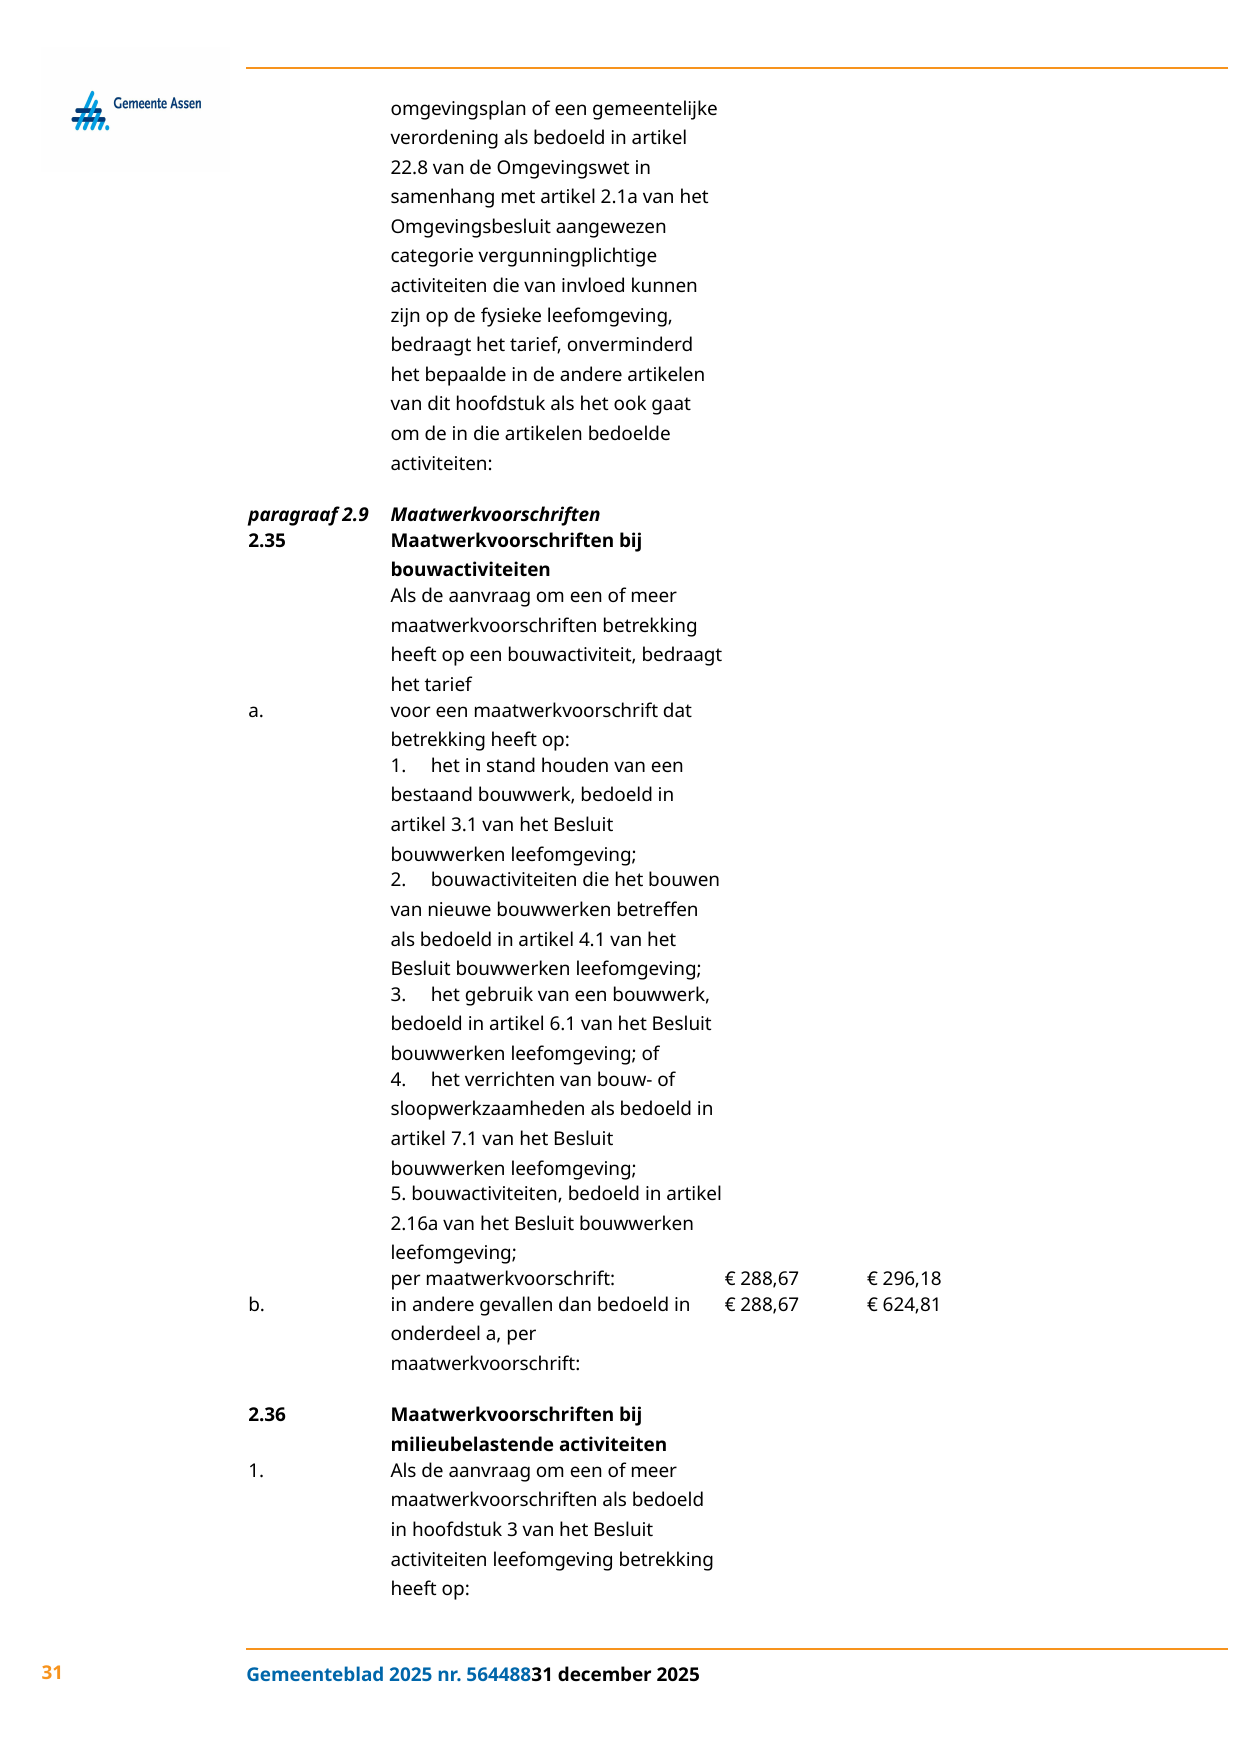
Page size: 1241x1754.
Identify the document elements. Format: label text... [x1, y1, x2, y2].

table_cell [867, 1376, 1009, 1402]
table_cell [248, 981, 390, 1066]
table_cell Maatwerkvoorschriften bij bouwactiviteiten [390, 527, 724, 582]
table_cell a. [248, 697, 390, 752]
table_cell [867, 1180, 1009, 1265]
table_cell 2. bouwactiviteiten die het bouwen van nieuwe bouwwerken betreffen als bedoeld in artikel 4.1 van het Besluit bouwwerken leefomgeving; [390, 867, 724, 981]
table_cell [248, 95, 390, 476]
table_cell [867, 1402, 1009, 1457]
table_cell 2.36 [248, 1402, 390, 1457]
table_cell 1. het in stand houden van een bestaand bouwwerk, bedoeld in artikel 3.1 van het Besluit bouwwerken leefomgeving; [390, 752, 724, 867]
table_cell [1009, 1180, 1152, 1265]
table_cell € 624,81 [867, 1291, 1009, 1376]
table_cell [725, 527, 867, 582]
table_cell [725, 1402, 867, 1457]
table_cell [725, 697, 867, 752]
table_cell [1009, 1457, 1152, 1601]
table_cell [867, 1457, 1009, 1601]
table_cell paragraaf 2.9 [248, 501, 390, 527]
table_cell [867, 981, 1009, 1066]
table_cell [1009, 476, 1152, 501]
table_cell Maatwerkvoorschriften [390, 501, 724, 527]
table_cell [390, 1376, 724, 1402]
table_cell 5. bouwactiviteiten, bedoeld in artikel 2.16a van het Besluit bouwwerken leefomgeving; [390, 1180, 724, 1265]
table_cell [248, 752, 390, 867]
table_cell Als de aanvraag om een of meer maatwerkvoorschriften als bedoeld in hoofdstuk 3 van het Besluit activiteiten leefomgeving betrekking heeft op: [390, 1457, 724, 1601]
table_cell [248, 582, 390, 697]
table_cell [725, 981, 867, 1066]
table_cell [725, 501, 867, 527]
table_cell [1009, 697, 1152, 752]
table_cell [1009, 1265, 1152, 1291]
table_cell [248, 1265, 390, 1291]
table_cell [867, 95, 1009, 476]
table_cell [725, 95, 867, 476]
table_cell [867, 582, 1009, 697]
table_cell per maatwerkvoorschrift: [390, 1265, 724, 1291]
table_cell € 288,67 [725, 1265, 867, 1291]
table_cell 1. [248, 1457, 390, 1601]
table_cell [1009, 752, 1152, 867]
table_cell [867, 1066, 1009, 1180]
table_cell omgevingsplan of een gemeentelijke verordening als bedoeld in artikel 22.8 van de Omgevingswet in samenhang met artikel 2.1a van het Omgevingsbesluit aangewezen categorie vergunningplichtige activiteiten die van invloed kunnen zijn op de fysieke leefomgeving, bedraagt het tarief, onverminderd het bepaalde in de andere artikelen van dit hoofdstuk als het ook gaat om de in die artikelen bedoelde activiteiten: [390, 95, 724, 476]
table_cell [248, 867, 390, 981]
table_cell [1009, 1376, 1152, 1402]
table_cell [867, 867, 1009, 981]
table_cell [867, 476, 1009, 501]
picture [41, 47, 231, 172]
table_cell [725, 476, 867, 501]
table_cell [725, 582, 867, 697]
table_cell voor een maatwerkvoorschrift dat betrekking heeft op: [390, 697, 724, 752]
table_cell 3. het gebruik van een bouwwerk, bedoeld in artikel 6.1 van het Besluit bouwwerken leefomgeving; of [390, 981, 724, 1066]
table_cell [248, 1180, 390, 1265]
table_cell in andere gevallen dan bedoeld in onderdeel a, per maatwerkvoorschrift: [390, 1291, 724, 1376]
table_cell € 296,18 [867, 1265, 1009, 1291]
table_cell € 288,67 [725, 1291, 867, 1376]
table_cell [867, 527, 1009, 582]
table_cell [390, 476, 724, 501]
table_cell [1009, 1291, 1152, 1376]
table_cell [725, 1180, 867, 1265]
table_cell [867, 697, 1009, 752]
table_cell 4. het verrichten van bouw- of sloopwerkzaamheden als bedoeld in artikel 7.1 van het Besluit bouwwerken leefomgeving; [390, 1066, 724, 1180]
table_cell 2.35 [248, 527, 390, 582]
table_cell [1009, 981, 1152, 1066]
table_cell [248, 476, 390, 501]
table_cell [725, 1066, 867, 1180]
table_cell [1009, 1402, 1152, 1457]
table_cell [1009, 582, 1152, 697]
table_cell [725, 752, 867, 867]
table_cell [725, 1457, 867, 1601]
table_cell [1009, 527, 1152, 582]
table_cell [248, 1376, 390, 1402]
table_cell [867, 501, 1009, 527]
table_cell [248, 1066, 390, 1180]
table_cell [1009, 501, 1152, 527]
table_cell [1009, 867, 1152, 981]
table_cell [867, 752, 1009, 867]
table_cell [1009, 95, 1152, 476]
table_cell b. [248, 1291, 390, 1376]
table_cell [1009, 1066, 1152, 1180]
table_cell [725, 867, 867, 981]
table_cell Maatwerkvoorschriften bij milieubelastende activiteiten [390, 1402, 724, 1457]
table_cell [725, 1376, 867, 1402]
table_cell Als de aanvraag om een of meer maatwerkvoorschriften betrekking heeft op een bouwactiviteit, bedraagt het tarief [390, 582, 724, 697]
